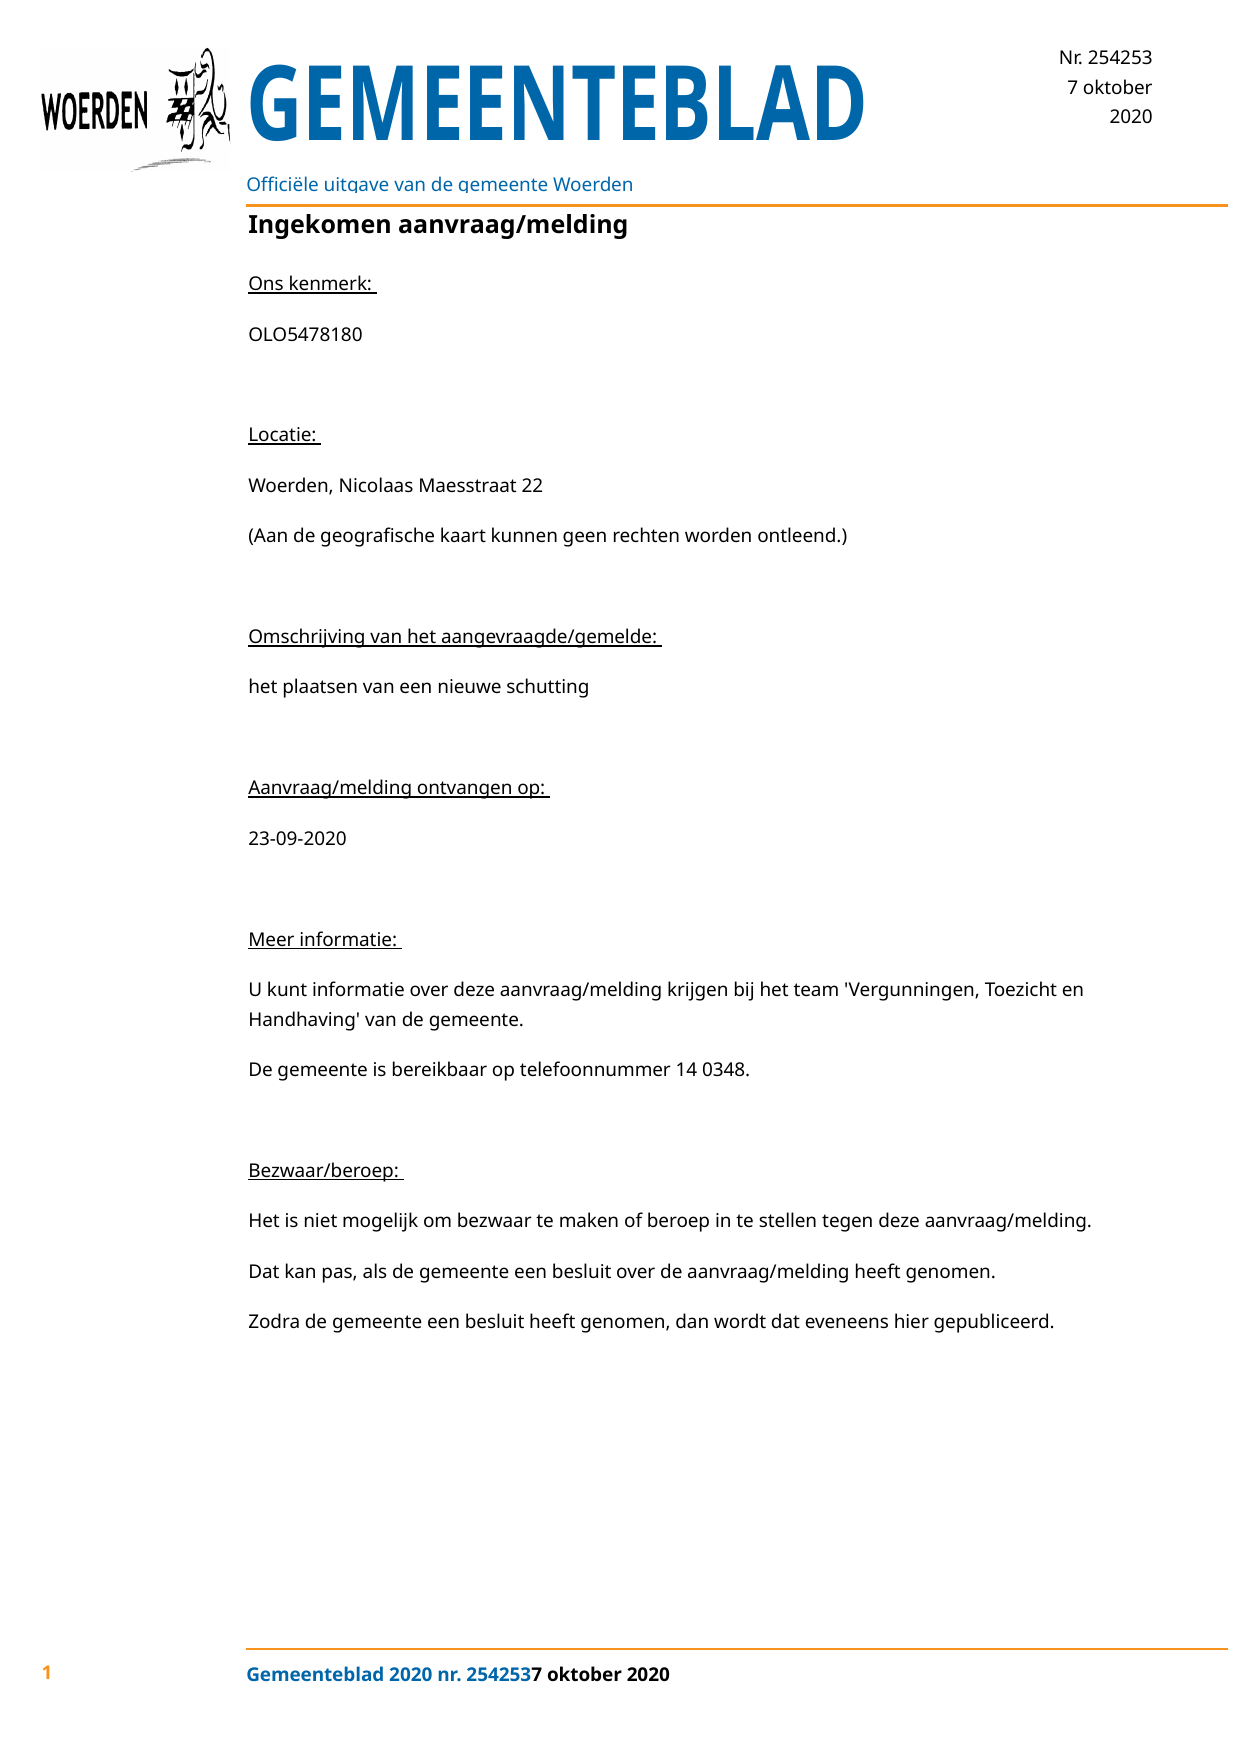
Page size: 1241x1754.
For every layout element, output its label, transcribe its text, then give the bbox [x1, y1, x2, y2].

text Het is niet mogelijk om bezwaar te maken of beroep in te stellen tegen deze aanvraag/melding. [248, 1207, 1152, 1233]
text Ons kenmerk: [248, 270, 1152, 296]
text Bezwaar/beroep: [248, 1157, 1152, 1183]
text Aanvraag/melding ontvangen op: [248, 774, 1152, 800]
text Woerden, Nicolaas Maesstraat 22 [248, 472, 1152, 498]
text het plaatsen van een nieuwe schutting [248, 674, 1152, 699]
text Dat kan pas, als de gemeente een besluit over de aanvraag/melding heeft genomen. [248, 1258, 1152, 1283]
text Omschrijving van het aangevraagde/gemelde: [248, 623, 1152, 649]
picture [41, 47, 231, 172]
text U kunt informatie over deze aanvraag/melding krijgen bij het team 'Vergunningen, Toezicht en Handhaving' van de gemeente. [248, 976, 1152, 1031]
text OLO5478180 [248, 321, 1152, 346]
text Locatie: [248, 422, 1152, 447]
text (Aan de geografische kaart kunnen geen rechten worden ontleend.) [248, 522, 1152, 548]
text Ingekomen aanvraag/melding [248, 207, 1152, 241]
text De gemeente is bereikbaar op telefoonnummer 14 0348. [248, 1056, 1152, 1082]
text 23-09-2020 [248, 825, 1152, 851]
text Zodra de gemeente een besluit heeft genomen, dan wordt dat eveneens hier gepubliceerd. [248, 1308, 1152, 1334]
text Meer informatie: [248, 926, 1152, 951]
